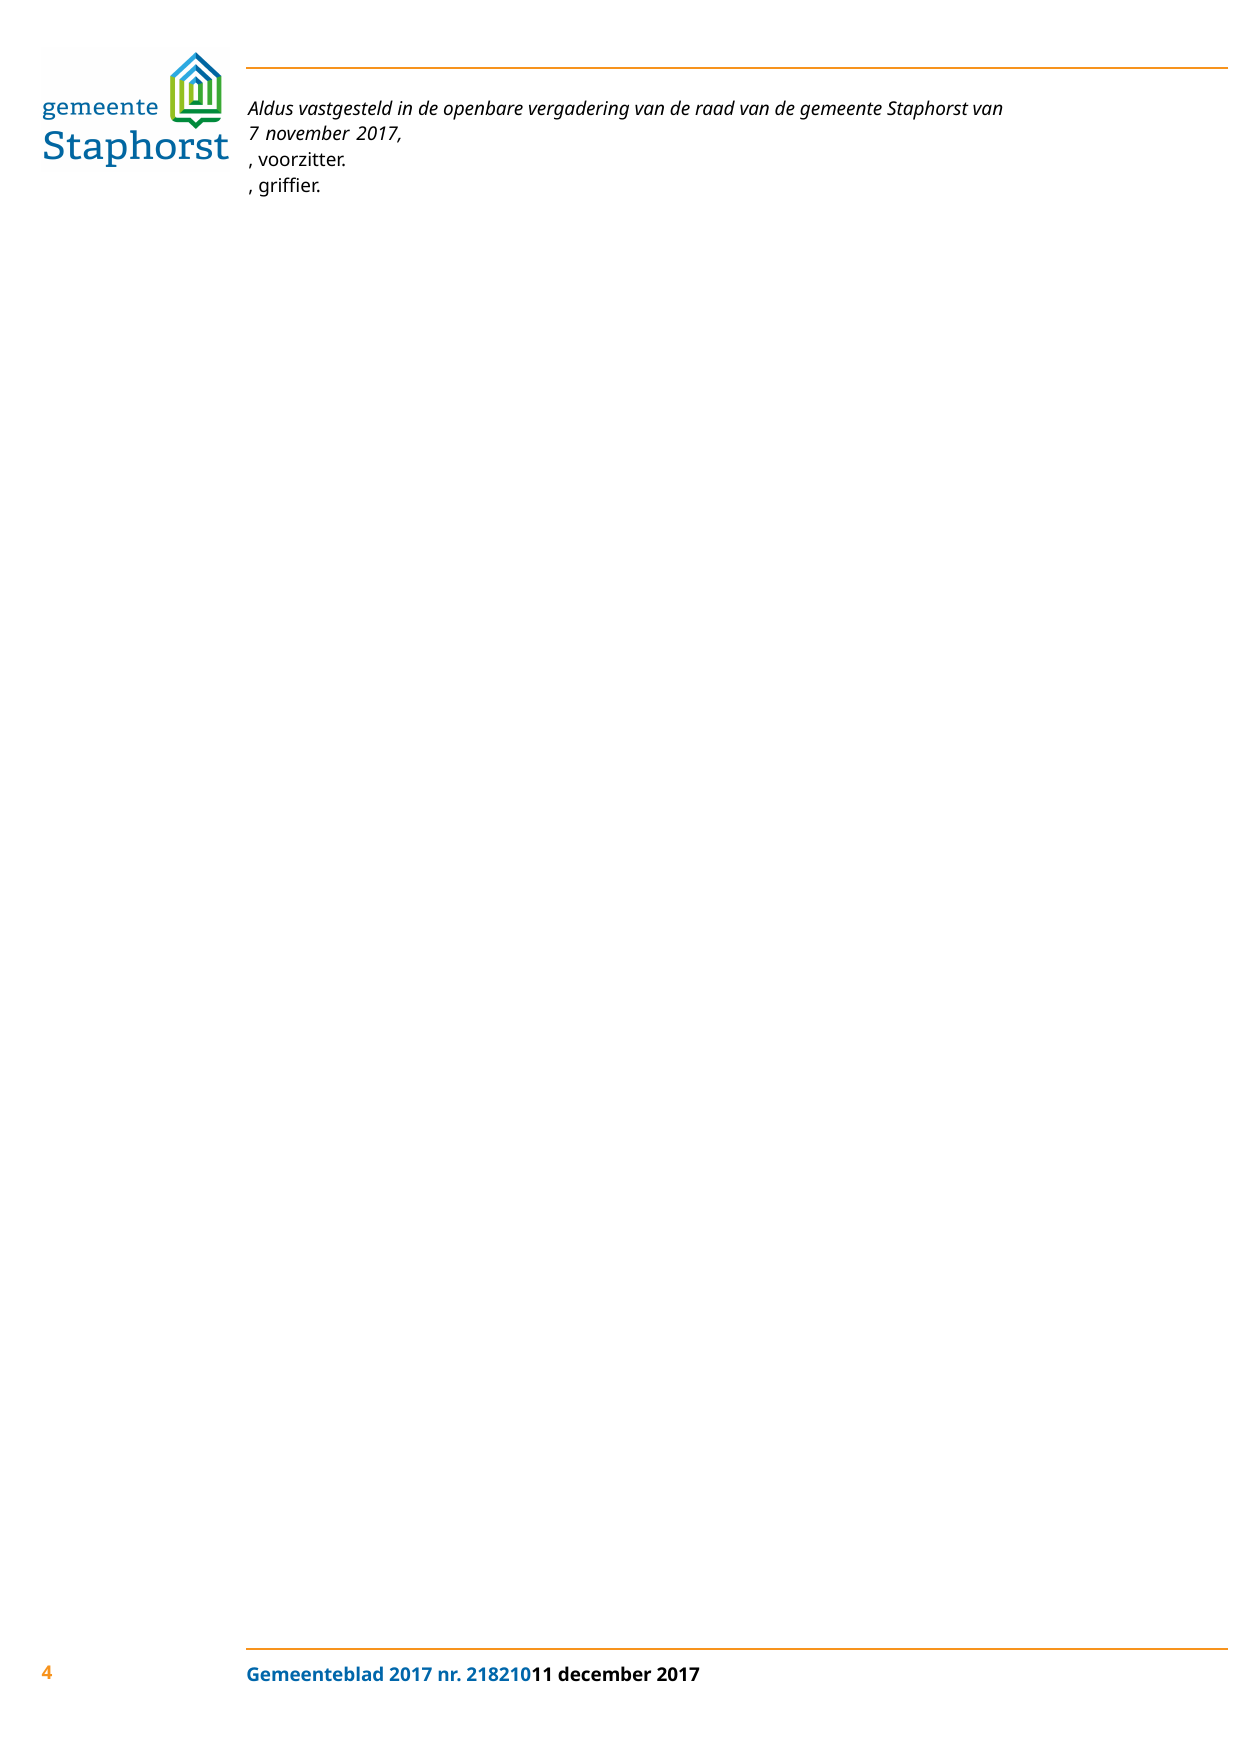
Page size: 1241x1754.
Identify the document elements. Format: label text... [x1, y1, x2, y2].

text , voorzitter. [248, 146, 1152, 172]
picture [41, 47, 231, 172]
text , griffier. [248, 172, 1152, 198]
text Aldus vastgesteld in de openbare vergadering van de raad van de gemeente Staphorst van 7 november 2017, [248, 95, 1152, 146]
